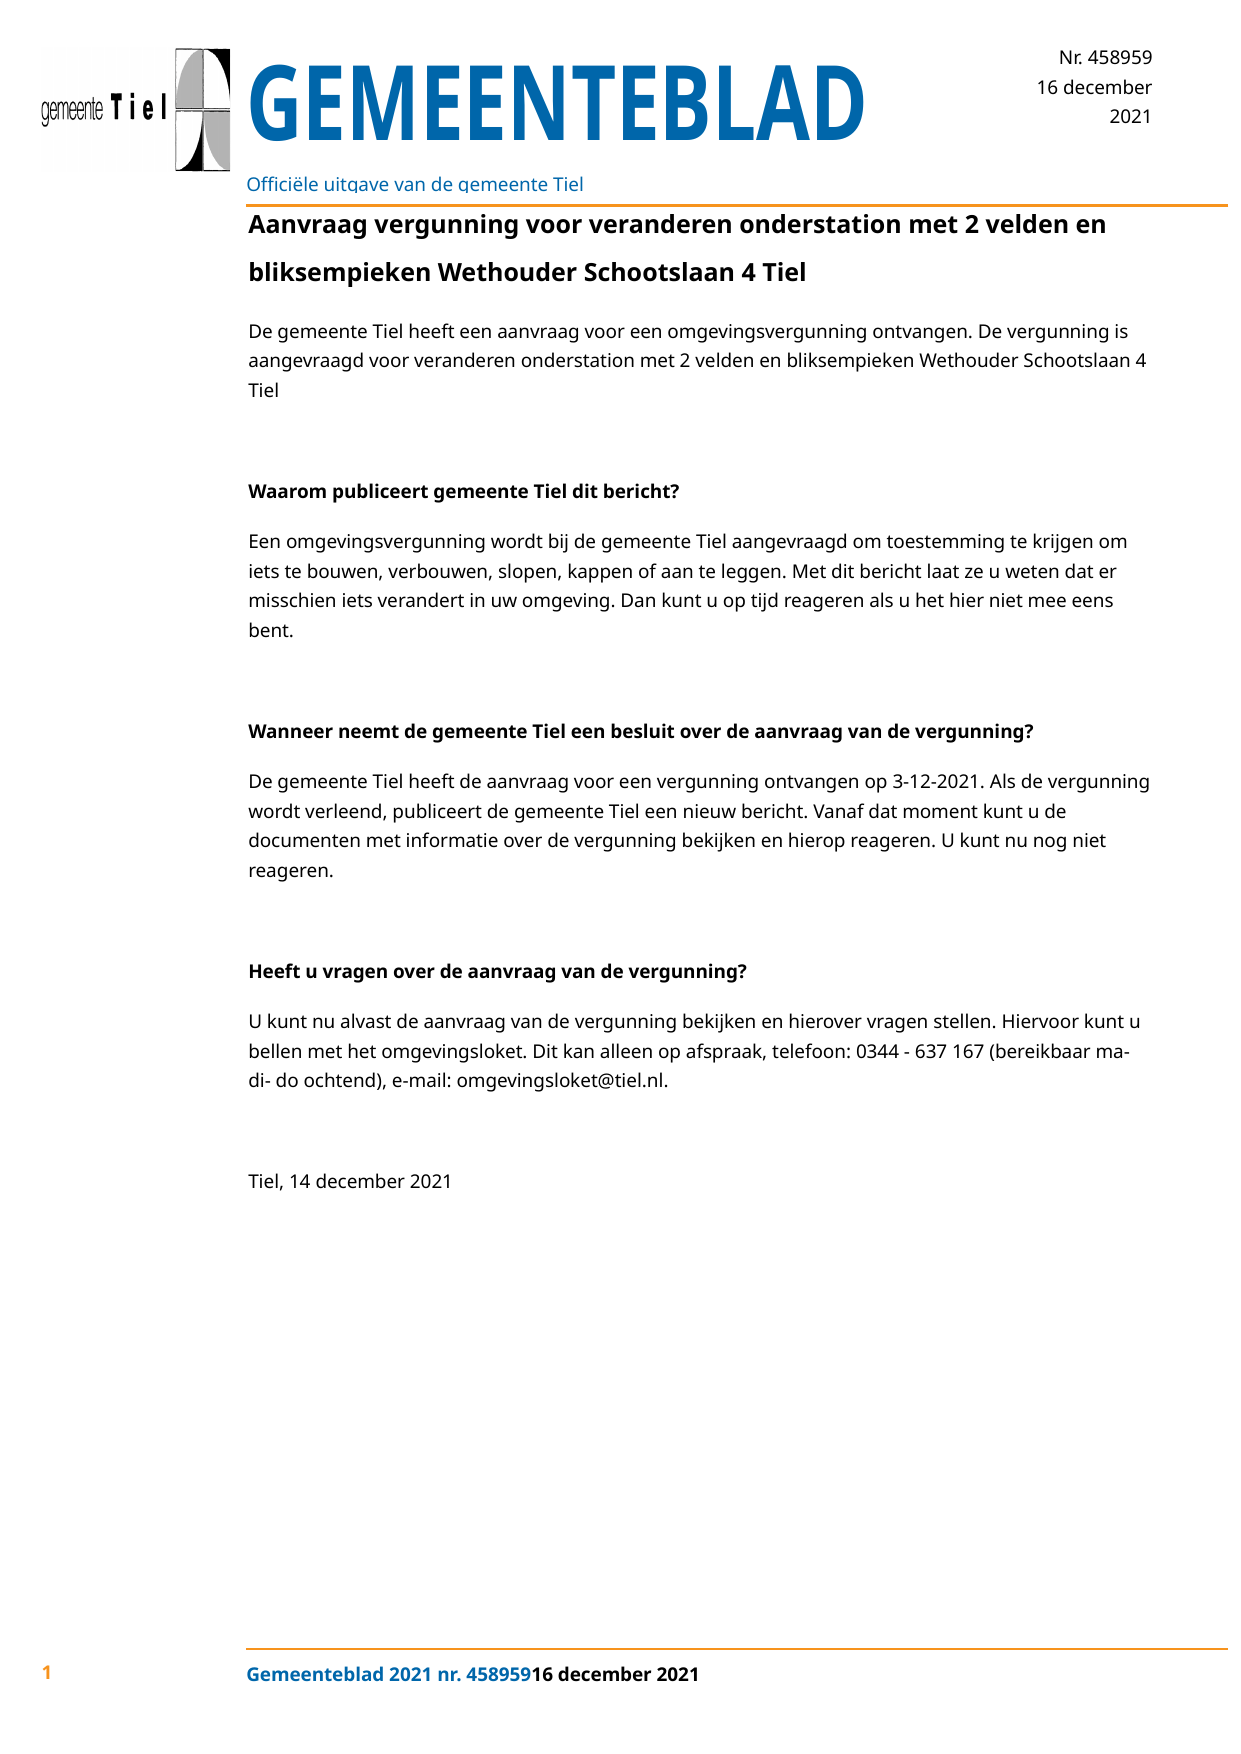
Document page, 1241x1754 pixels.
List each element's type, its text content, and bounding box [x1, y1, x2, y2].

text Een omgevingsvergunning wordt bij de gemeente Tiel aangevraagd om toestemming te krijgen om iets te bouwen, verbouwen, slopen, kappen of aan te leggen. Met dit bericht laat ze u weten dat er misschien iets verandert in uw omgeving. Dan kunt u op tijd reageren als u het hier niet mee eens bent. [248, 528, 1152, 643]
text Waarom publiceert gemeente Tiel dit bericht? [248, 478, 1152, 504]
text Tiel, 14 december 2021 [248, 1168, 1152, 1194]
text Wanneer neemt de gemeente Tiel een besluit over de aanvraag van de vergunning? [248, 718, 1152, 744]
picture [41, 47, 231, 172]
text Aanvraag vergunning voor veranderen onderstation met 2 velden en bliksempieken Wethouder Schootslaan 4 Tiel [248, 207, 1152, 288]
text De gemeente Tiel heeft een aanvraag voor een omgevingsvergunning ontvangen. De vergunning is aangevraagd voor veranderen onderstation met 2 velden en bliksempieken Wethouder Schootslaan 4 Tiel [248, 318, 1152, 403]
text De gemeente Tiel heeft de aanvraag voor een vergunning ontvangen op 3-12-2021. Als de vergunning wordt verleend, publiceert de gemeente Tiel een nieuw bericht. Vanaf dat moment kunt u de documenten met informatie over de vergunning bekijken en hierop reageren. U kunt nu nog niet reageren. [248, 768, 1152, 883]
text U kunt nu alvast de aanvraag van de vergunning bekijken en hierover vragen stellen. Hiervoor kunt u bellen met het omgevingsloket. Dit kan alleen op afspraak, telefoon: 0344 - 637 167 (bereikbaar ma-di- do ochtend), e-mail: omgevingsloket@tiel.nl. [248, 1008, 1152, 1093]
text Heeft u vragen over de aanvraag van de vergunning? [248, 958, 1152, 984]
